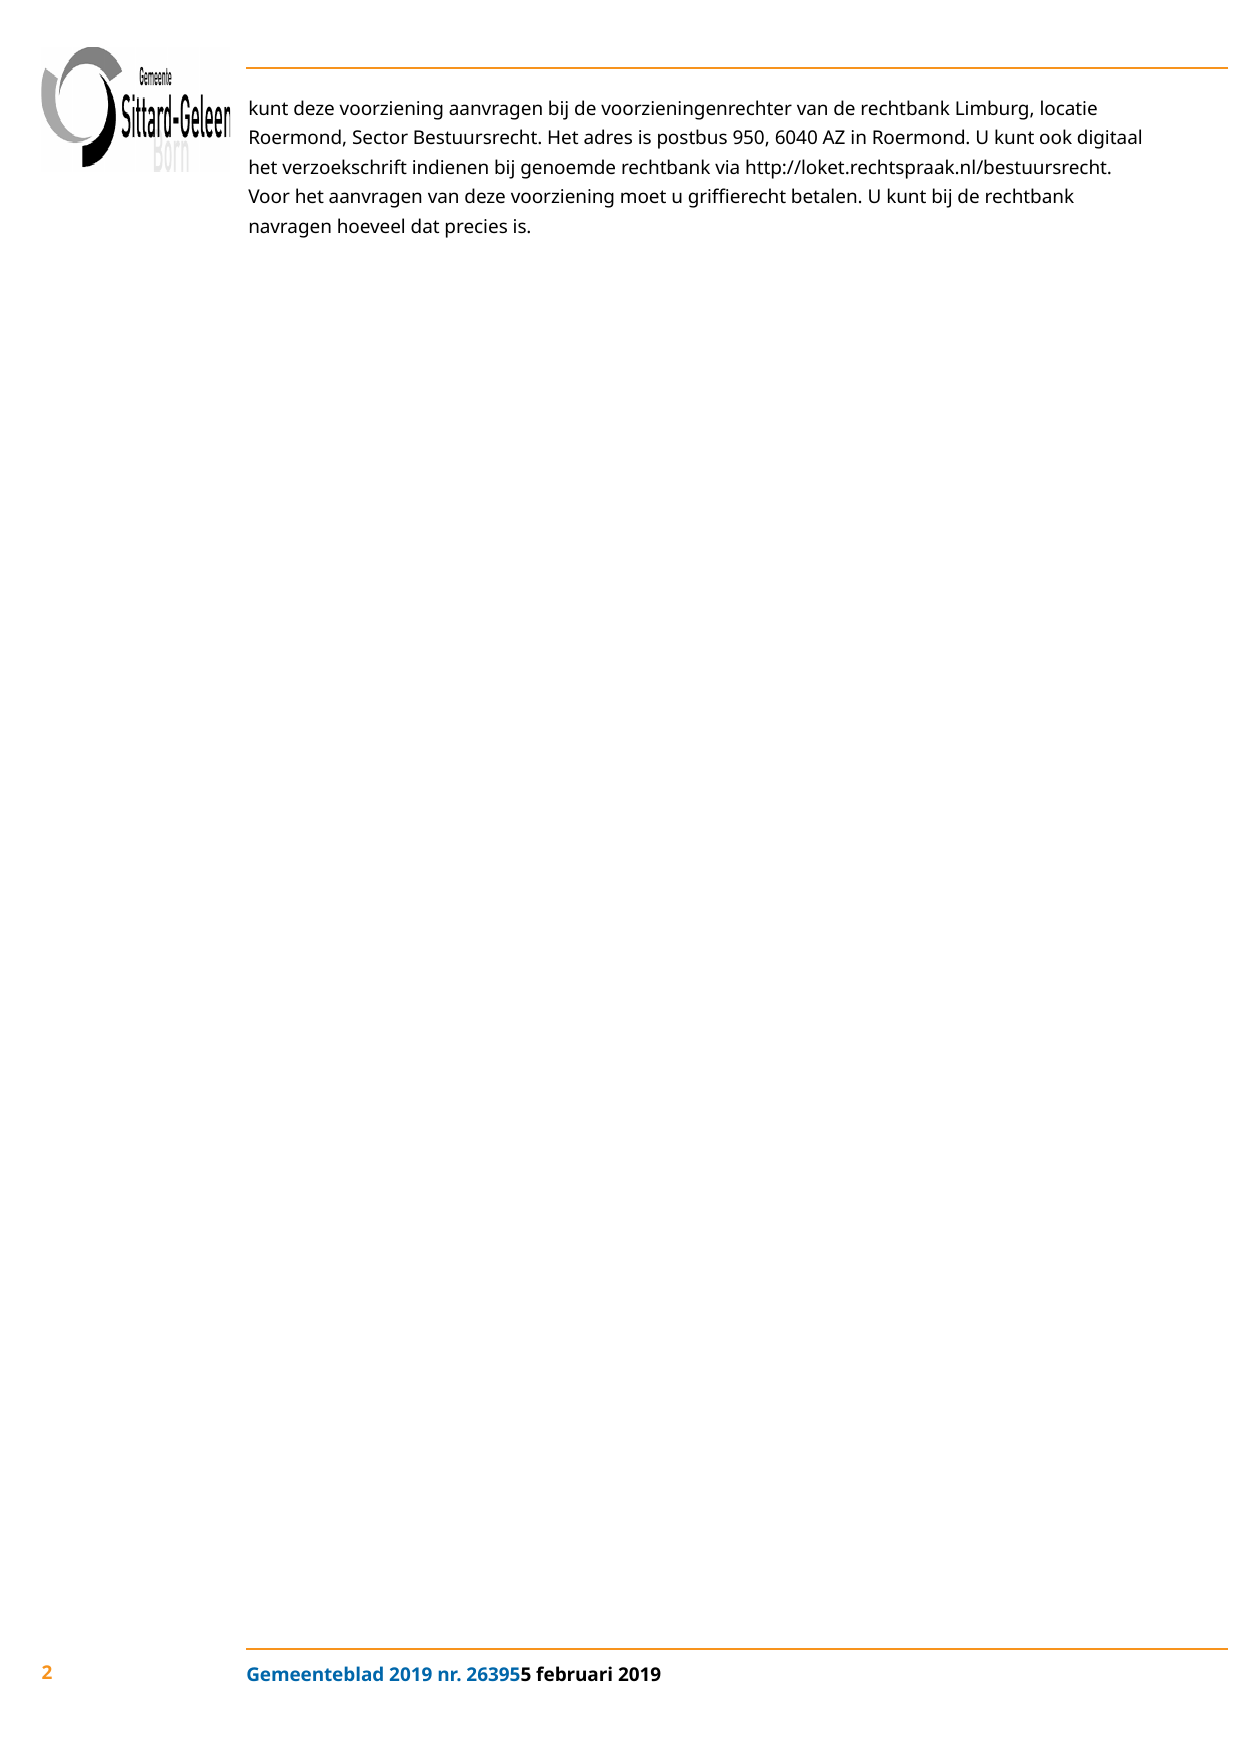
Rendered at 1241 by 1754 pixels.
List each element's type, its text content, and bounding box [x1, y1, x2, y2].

picture [41, 47, 231, 172]
text kunt deze voorziening aanvragen bij de voorzieningenrechter van de rechtbank Limburg, locatie Roermond, Sector Bestuursrecht. Het adres is postbus 950, 6040 AZ in Roermond. U kunt ook digitaal het verzoekschrift indienen bij genoemde rechtbank via http://loket.rechtspraak.nl/bestuursrecht. Voor het aanvragen van deze voorziening moet u griffierecht betalen. U kunt bij de rechtbank navragen hoeveel dat precies is. [248, 95, 1152, 239]
